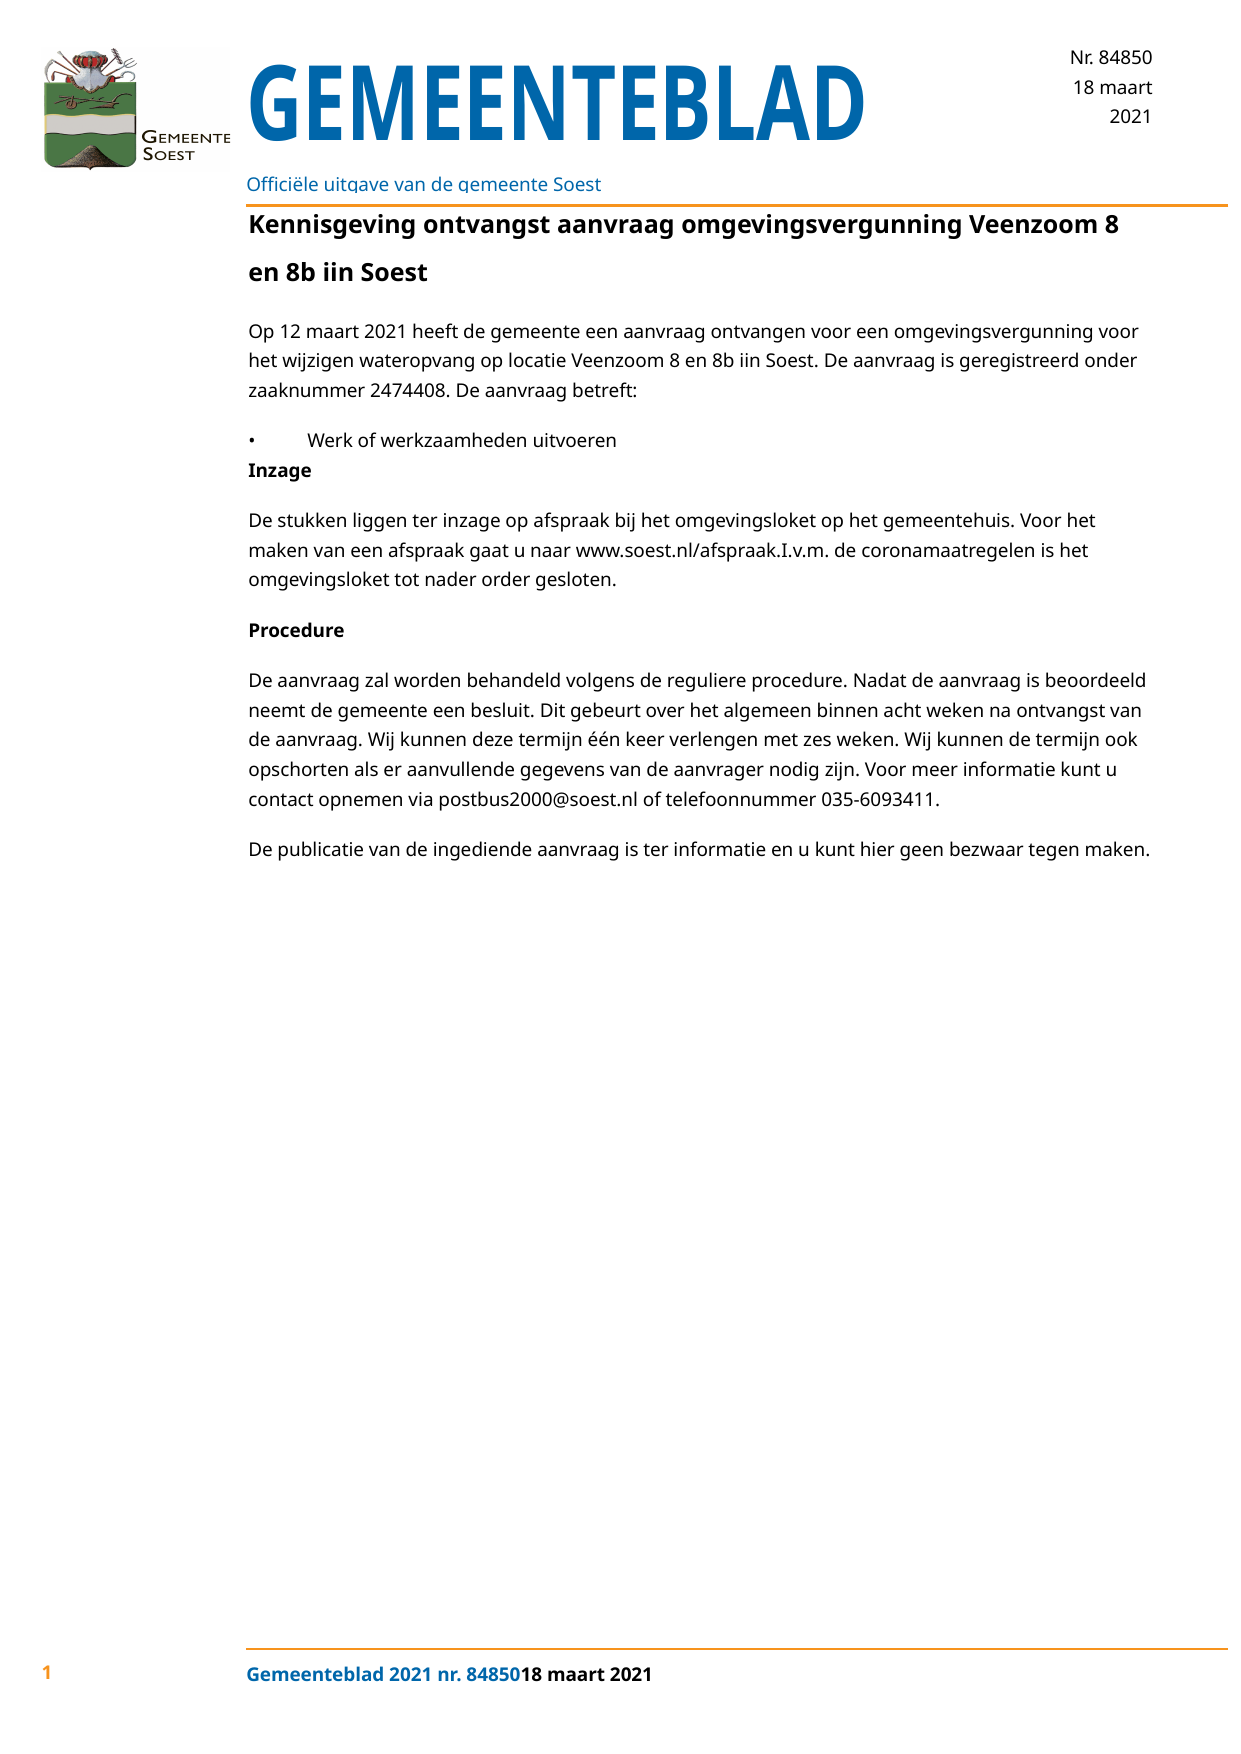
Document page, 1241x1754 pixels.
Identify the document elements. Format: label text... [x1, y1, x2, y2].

text Op 12 maart 2021 heeft de gemeente een aanvraag ontvangen voor een omgevingsvergunning voor het wijzigen wateropvang op locatie Veenzoom 8 en 8b iin Soest. De aanvraag is geregistreerd onder zaaknummer 2474408. De aanvraag betreft: [248, 318, 1152, 403]
text Procedure [248, 617, 1152, 643]
text De stukken liggen ter inzage op afspraak bij het omgevingsloket op het gemeentehuis. Voor het maken van een afspraak gaat u naar www.soest.nl/afspraak.I.v.m. de coronamaatregelen is het omgevingsloket tot nader order gesloten. [248, 507, 1152, 592]
list Werk of werkzaamheden uitvoeren [248, 427, 1152, 453]
text Inzage [248, 457, 1152, 483]
picture [41, 47, 231, 172]
text De publicatie van de ingediende aanvraag is ter informatie en u kunt hier geen bezwaar tegen maken. [248, 836, 1152, 862]
text Kennisgeving ontvangst aanvraag omgevingsvergunning Veenzoom 8 en 8b iin Soest [248, 207, 1152, 288]
text De aanvraag zal worden behandeld volgens de reguliere procedure. Nadat de aanvraag is beoordeeld neemt de gemeente een besluit. Dit gebeurt over het algemeen binnen acht weken na ontvangst van de aanvraag. Wij kunnen deze termijn één keer verlengen met zes weken. Wij kunnen de termijn ook opschorten als er aanvullende gegevens van de aanvrager nodig zijn. Voor meer informatie kunt u contact opnemen via postbus2000@soest.nl of telefoonnummer 035-6093411. [248, 667, 1152, 812]
